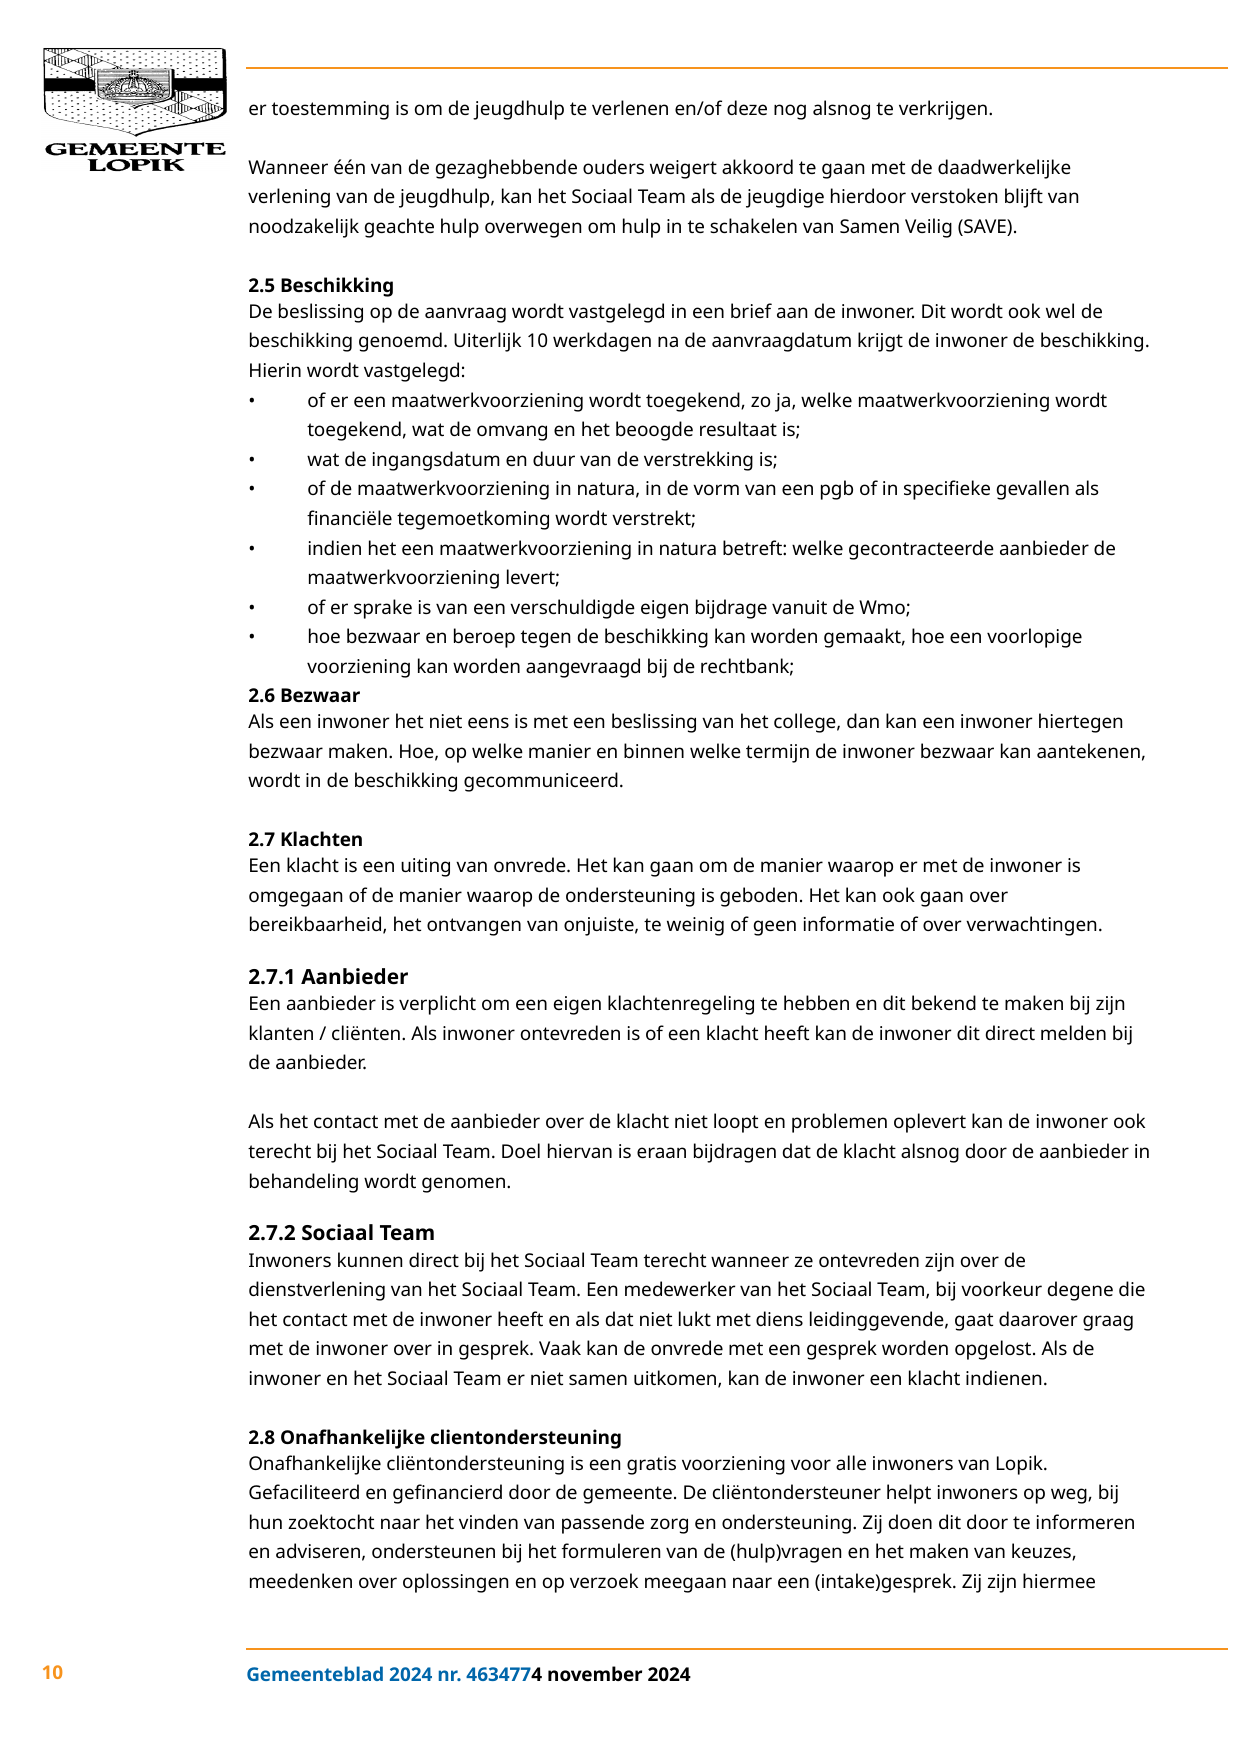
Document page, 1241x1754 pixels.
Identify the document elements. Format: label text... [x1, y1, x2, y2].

text 2.7.1 Aanbieder [248, 962, 1152, 990]
list hoe bezwaar en beroep tegen de beschikking kan worden gemaakt, hoe een voorlopige voorziening kan worden aangevraagd bij de rechtbank; [248, 623, 1152, 679]
text De beslissing op de aanvraag wordt vastgelegd in een brief aan de inwoner. Dit wordt ook wel de beschikking genoemd. Uiterlijk 10 werkdagen na de aanvraagdatum krijgt de inwoner de beschikking. Hierin wordt vastgelegd: [248, 298, 1152, 383]
text Als het contact met de aanbieder over de klacht niet loopt en problemen oplevert kan de inwoner ook terecht bij het Sociaal Team. Doel hiervan is eraan bijdragen dat de klacht alsnog door de aanbieder in behandeling wordt genomen. [248, 1109, 1152, 1194]
text Een aanbieder is verplicht om een eigen klachtenregeling te hebben en dit bekend te maken bij zijn klanten / cliënten. Als inwoner ontevreden is of een klacht heeft kan de inwoner dit direct melden bij de aanbieder. [248, 990, 1152, 1075]
text 2.8 Onafhankelijke clientondersteuning [248, 1424, 1152, 1450]
list of er een maatwerkvoorziening wordt toegekend, zo ja, welke maatwerkvoorziening wordt toegekend, wat de omvang en het beoogde resultaat is; [248, 387, 1152, 442]
text Als een inwoner het niet eens is met een beslissing van het college, dan kan een inwoner hiertegen bezwaar maken. Hoe, op welke manier en binnen welke termijn de inwoner bezwaar kan aantekenen, wordt in de beschikking gecommuniceerd. [248, 708, 1152, 793]
text Wanneer één van de gezaghebbende ouders weigert akkoord te gaan met de daadwerkelijke verlening van de jeugdhulp, kan het Sociaal Team als de jeugdige hierdoor verstoken blijft van noodzakelijk geachte hulp overwegen om hulp in te schakelen van Samen Veilig (SAVE). [248, 154, 1152, 239]
text er toestemming is om de jeugdhulp te verlenen en/of deze nog alsnog te verkrijgen. [248, 95, 1152, 121]
text 2.7 Klachten [248, 827, 1152, 852]
text 2.7.2 Sociaal Team [248, 1218, 1152, 1247]
list of de maatwerkvoorziening in natura, in de vorm van een pgb of in specifieke gevallen als financiële tegemoetkoming wordt verstrekt; [248, 476, 1152, 531]
picture [41, 47, 231, 172]
list of er sprake is van een verschuldigde eigen bijdrage vanuit de Wmo; [248, 594, 1152, 619]
text 2.5 Beschikking [248, 272, 1152, 298]
text 2.6 Bezwaar [248, 683, 1152, 708]
text Inwoners kunnen direct bij het Sociaal Team terecht wanneer ze ontevreden zijn over de dienstverlening van het Sociaal Team. Een medewerker van het Sociaal Team, bij voorkeur degene die het contact met de inwoner heeft en als dat niet lukt met diens leidinggevende, gaat daarover graag met de inwoner over in gesprek. Vaak kan de onvrede met een gesprek worden opgelost. Als de inwoner en het Sociaal Team er niet samen uitkomen, kan de inwoner een klacht indienen. [248, 1247, 1152, 1391]
list wat de ingangsdatum en duur van de verstrekking is; [248, 446, 1152, 472]
text Onafhankelijke cliëntondersteuning is een gratis voorziening voor alle inwoners van Lopik. Gefaciliteerd en gefinancierd door de gemeente. De cliëntondersteuner helpt inwoners op weg, bij hun zoektocht naar het vinden van passende zorg en ondersteuning. Zij doen dit door te informeren en adviseren, ondersteunen bij het formuleren van de (hulp)vragen en het maken van keuzes, meedenken over oplossingen en op verzoek meegaan naar een (intake)gesprek. Zij zijn hiermee [248, 1450, 1152, 1594]
list indien het een maatwerkvoorziening in natura betreft: welke gecontracteerde aanbieder de maatwerkvoorziening levert; [248, 535, 1152, 590]
text Een klacht is een uiting van onvrede. Het kan gaan om de manier waarop er met de inwoner is omgegaan of de manier waarop de ondersteuning is geboden. Het kan ook gaan over bereikbaarheid, het ontvangen van onjuiste, te weinig of geen informatie of over verwachtingen. [248, 852, 1152, 937]
